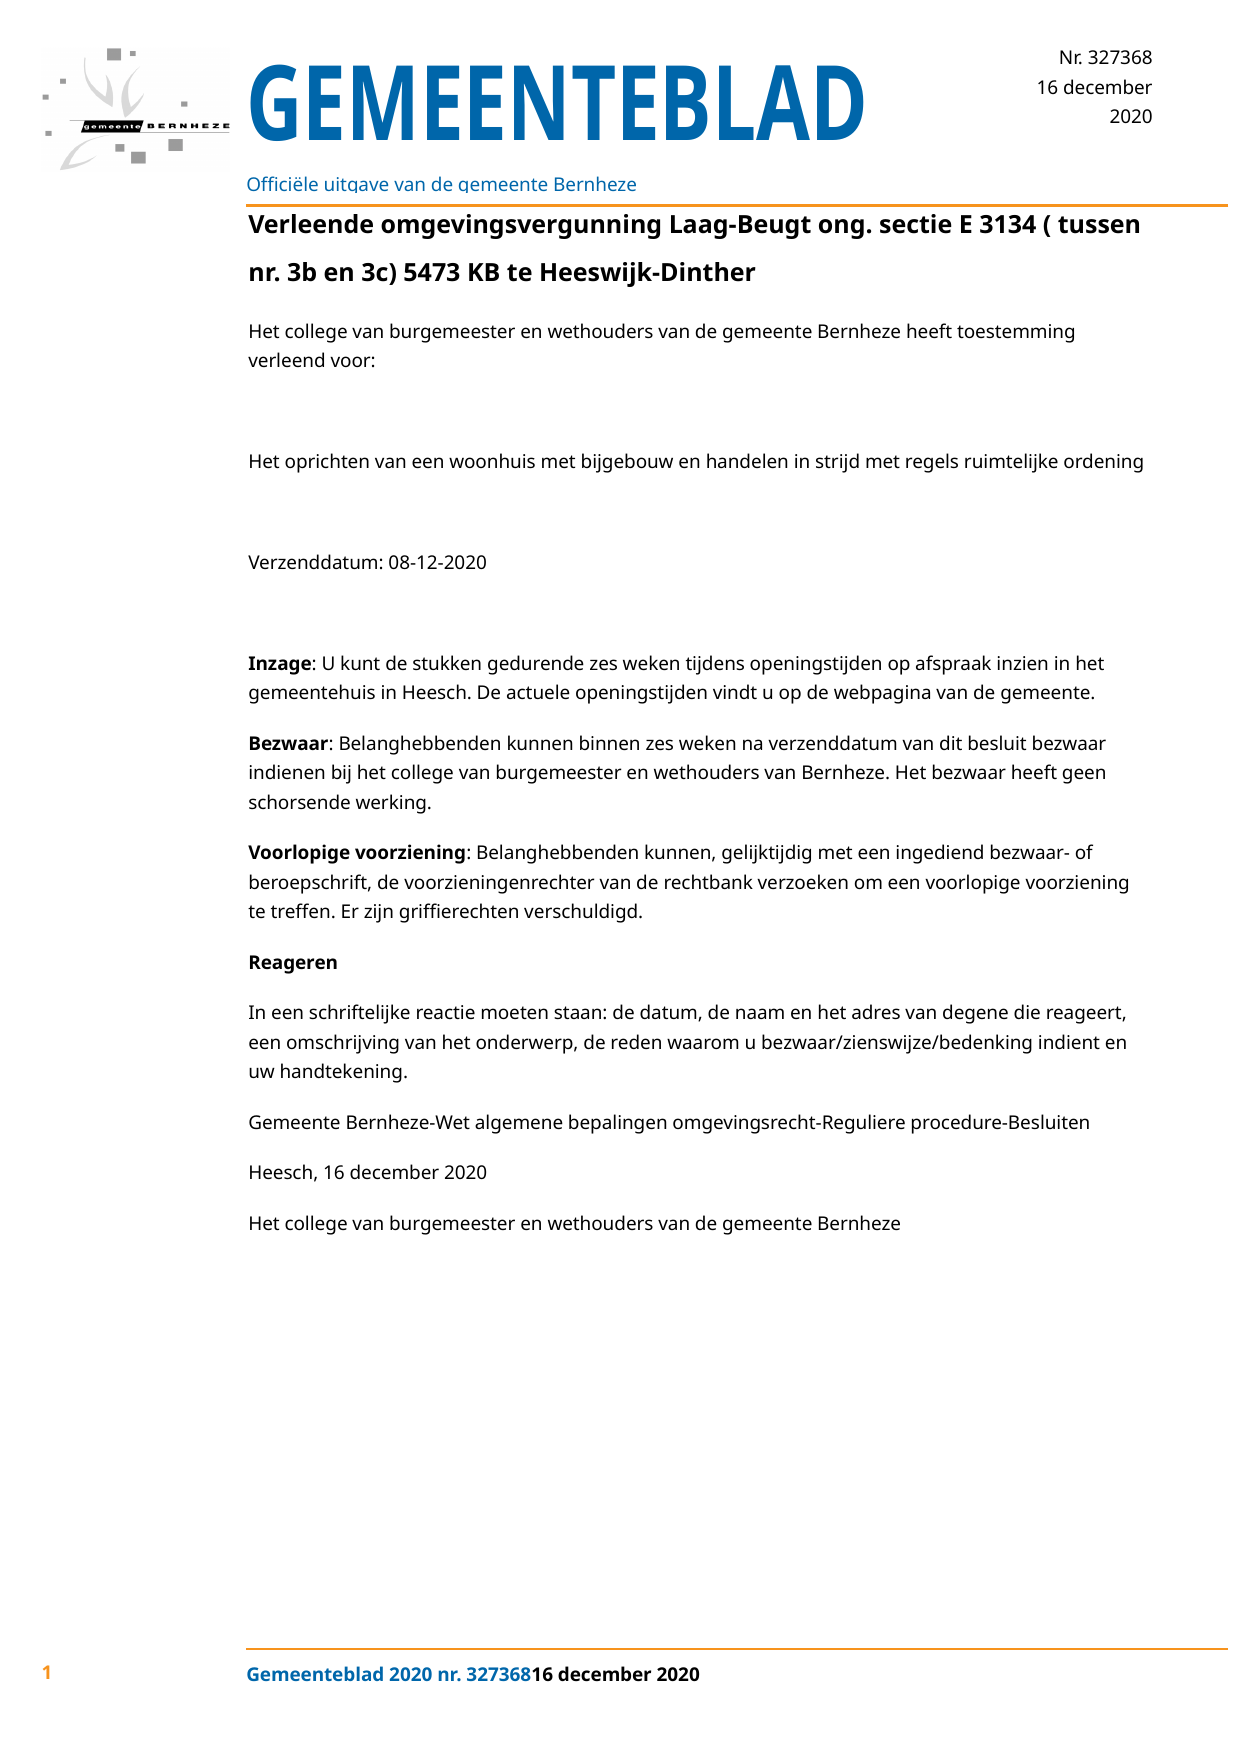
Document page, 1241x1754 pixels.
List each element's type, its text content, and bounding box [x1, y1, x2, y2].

text Bezwaar: Belanghebbenden kunnen binnen zes weken na verzenddatum van dit besluit bezwaar indienen bij het college van burgemeester en wethouders van Bernheze. Het bezwaar heeft geen schorsende werking. [248, 730, 1152, 815]
text Het oprichten van een woonhuis met bijgebouw en handelen in strijd met regels ruimtelijke ordening [248, 448, 1152, 474]
text Heesch, 16 december 2020 [248, 1159, 1152, 1185]
text Het college van burgemeester en wethouders van de gemeente Bernheze [248, 1210, 1152, 1236]
text Voorlopige voorziening: Belanghebbenden kunnen, gelijktijdig met een ingediend bezwaar- of beroepschrift, de voorzieningenrechter van de rechtbank verzoeken om een voorlopige voorziening te treffen. Er zijn griffierechten verschuldigd. [248, 839, 1152, 924]
text Gemeente Bernheze-Wet algemene bepalingen omgevingsrecht-Reguliere procedure-Besluiten [248, 1109, 1152, 1135]
text Verleende omgevingsvergunning Laag-Beugt ong. sectie E 3134 ( tussen nr. 3b en 3c) 5473 KB te Heeswijk-Dinther [248, 207, 1152, 288]
text Reageren [248, 949, 1152, 975]
text Verzenddatum: 08-12-2020 [248, 549, 1152, 575]
text Het college van burgemeester en wethouders van de gemeente Bernheze heeft toestemming verleend voor: [248, 318, 1152, 373]
text In een schriftelijke reactie moeten staan: de datum, de naam en het adres van degene die reageert, een omschrijving van het onderwerp, de reden waarom u bezwaar/zienswijze/bedenking indient en uw handtekening. [248, 999, 1152, 1084]
picture [41, 47, 231, 172]
text Inzage: U kunt de stukken gedurende zes weken tijdens openingstijden op afspraak inzien in het gemeentehuis in Heesch. De actuele openingstijden vindt u op de webpagina van de gemeente. [248, 650, 1152, 705]
